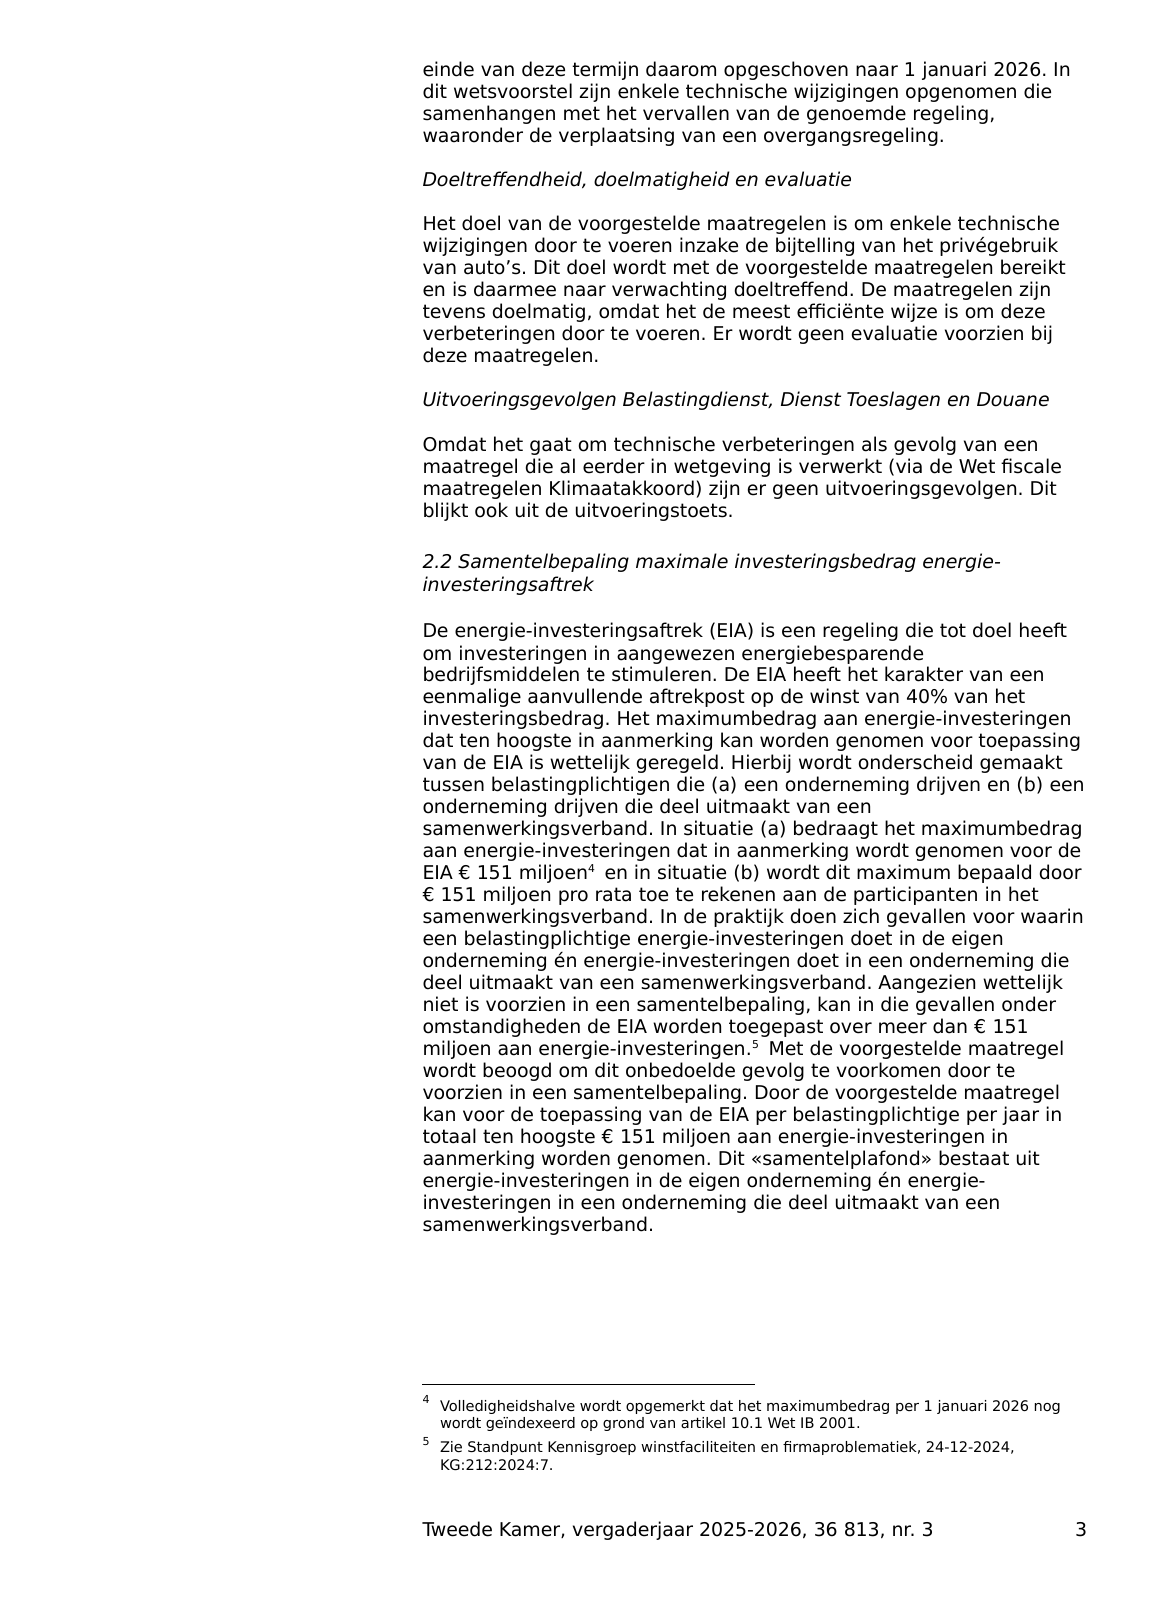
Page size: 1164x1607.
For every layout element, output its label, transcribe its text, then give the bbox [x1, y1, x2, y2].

text Het doel van de voorgestelde maatregelen is om enkele technische wijzigingen door te voeren inzake de bijtelling van het privégebruik van auto’s. Dit doel wordt met de voorgestelde maatregelen bereikt en is daarmee naar verwachting doeltreffend. De maatregelen zijn tevens doelmatig, omdat het de meest efficiënte wijze is om deze verbeteringen door te voeren. Er wordt geen evaluatie voorzien bij deze maatregelen. [422, 213, 1087, 367]
text Omdat het gaat om technische verbeteringen als gevolg van een maatregel die al eerder in wetgeving is verwerkt (via de Wet fiscale maatregelen Klimaatakkoord) zijn er geen uitvoeringsgevolgen. Dit blijkt ook uit de uitvoeringstoets. [422, 433, 1087, 521]
text De energie-investeringsaftrek (EIA) is een regeling die tot doel heeft om investeringen in aangewezen energiebesparende bedrijfsmiddelen te stimuleren. De EIA heeft het karakter van een eenmalige aanvullende aftrekpost op de winst van 40% van het investeringsbedrag. Het maximumbedrag aan energie-investeringen dat ten hoogste in aanmerking kan worden genomen voor toepassing van de EIA is wettelijk geregeld. Hierbij wordt onderscheid gemaakt tussen belastingplichtigen die (a) een onderneming drijven en (b) een onderneming drijven die deel uitmaakt van een samenwerkingsverband. In situatie (a) bedraagt het maximumbedrag aan energie-investeringen dat in aanmerking wordt genomen voor de EIA € 151 miljoen en in situatie (b) wordt dit maximum bepaald door € 151 miljoen pro rata toe te rekenen aan de participanten in het samenwerkingsverband. In de praktijk doen zich gevallen voor waarin een belastingplichtige energie-investeringen doet in de eigen onderneming én energie-investeringen doet in een onderneming die deel uitmaakt van een samenwerkingsverband. Aangezien wettelijk niet is voorzien in een samentelbepaling, kan in die gevallen onder omstandigheden de EIA worden toegepast over meer dan € 151 miljoen aan energie-investeringen. Met de voorgestelde maatregel wordt beoogd om dit onbedoelde gevolg te voorkomen door te voorzien in een samentelbepaling. Door de voorgestelde maatregel kan voor de toepassing van de EIA per belastingplichtige per jaar in totaal ten hoogste € 151 miljoen aan energie-investeringen in aanmerking worden genomen. Dit «samentelplafond» bestaat uit energie-investeringen in de eigen onderneming én energie-investeringen in een onderneming die deel uitmaakt van een samenwerkingsverband. [422, 620, 1087, 1236]
text einde van deze termijn daarom opgeschoven naar 1 januari 2026. In dit wetsvoorstel zijn enkele technische wijzigingen opgenomen die samenhangen met het vervallen van de genoemde regeling, waaronder de verplaatsing van een overgangsregeling. [422, 59, 1087, 147]
subtitle Uitvoeringsgevolgen Belastingdienst, Dienst Toeslagen en Douane [422, 389, 1087, 411]
subtitle Doeltreffendheid, doelmatigheid en evaluatie [422, 169, 1087, 191]
text Zie Standpunt Kennisgroep winstfaciliteiten en firmaproblematiek, 24-12-2024, KG:212:2024:7. [422, 1435, 1087, 1474]
subtitle 2.2 Samentelbepaling maximale investeringsbedrag energie-investeringsaftrek [422, 551, 1087, 595]
text Volledigheidshalve wordt opgemerkt dat het maximumbedrag per 1 januari 2026 nog wordt geïndexeerd op grond van artikel 10.1 Wet IB 2001. [422, 1393, 1087, 1432]
